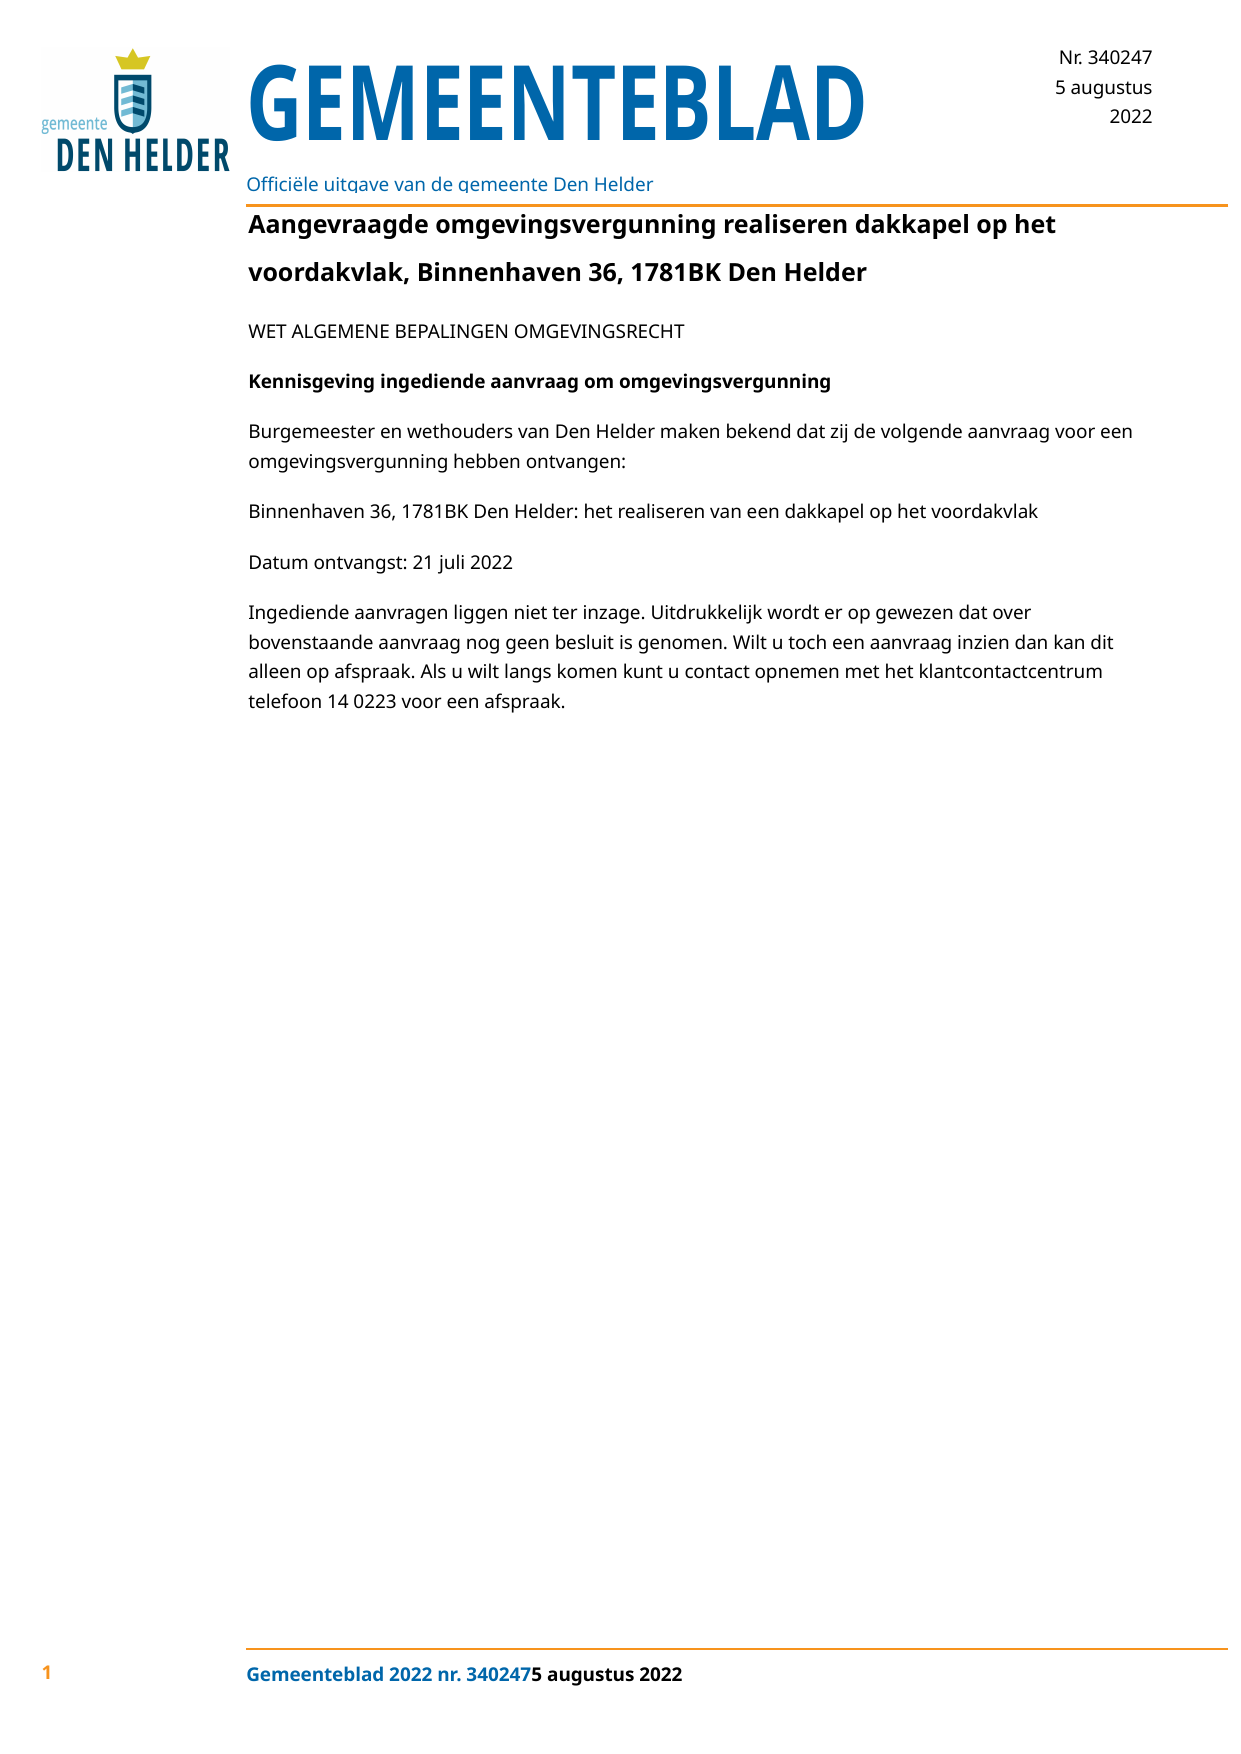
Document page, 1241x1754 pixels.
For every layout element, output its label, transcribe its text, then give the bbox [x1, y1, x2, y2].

text Binnenhaven 36, 1781BK Den Helder: het realiseren van een dakkapel op het voordakvlak [248, 499, 1152, 524]
text Datum ontvangst: 21 juli 2022 [248, 549, 1152, 575]
picture [182, 144, 187, 165]
picture [220, 160, 224, 172]
text Kennisgeving ingediende aanvraag om omgevingsvergunning [248, 368, 1152, 394]
picture [130, 157, 135, 172]
text Burgemeester en wethouders van Den Helder maken bekend dat zij de volgende aanvraag voor een omgevingsvergunning hebben ontvangen: [248, 419, 1152, 474]
text Ingediende aanvragen liggen niet ter inzage. Uitdrukkelijk wordt er op gewezen dat over bovenstaande aanvraag nog geen besluit is genomen. Wilt u toch een aanvraag inzien dan kan dit alleen op afspraak. Als u wilt langs komen kunt u contact opnemen met het klantcontactcentrum telefoon 14 0223 voor een afspraak. [248, 599, 1152, 714]
picture [100, 154, 106, 172]
text WET ALGEMENE BEPALINGEN OMGEVINGSRECHT [248, 318, 1152, 344]
picture [41, 47, 231, 172]
text Aangevraagde omgevingsvergunning realiseren dakkapel op het voordakvlak, Binnenhaven 36, 1781BK Den Helder [248, 207, 1152, 288]
picture [63, 144, 68, 165]
